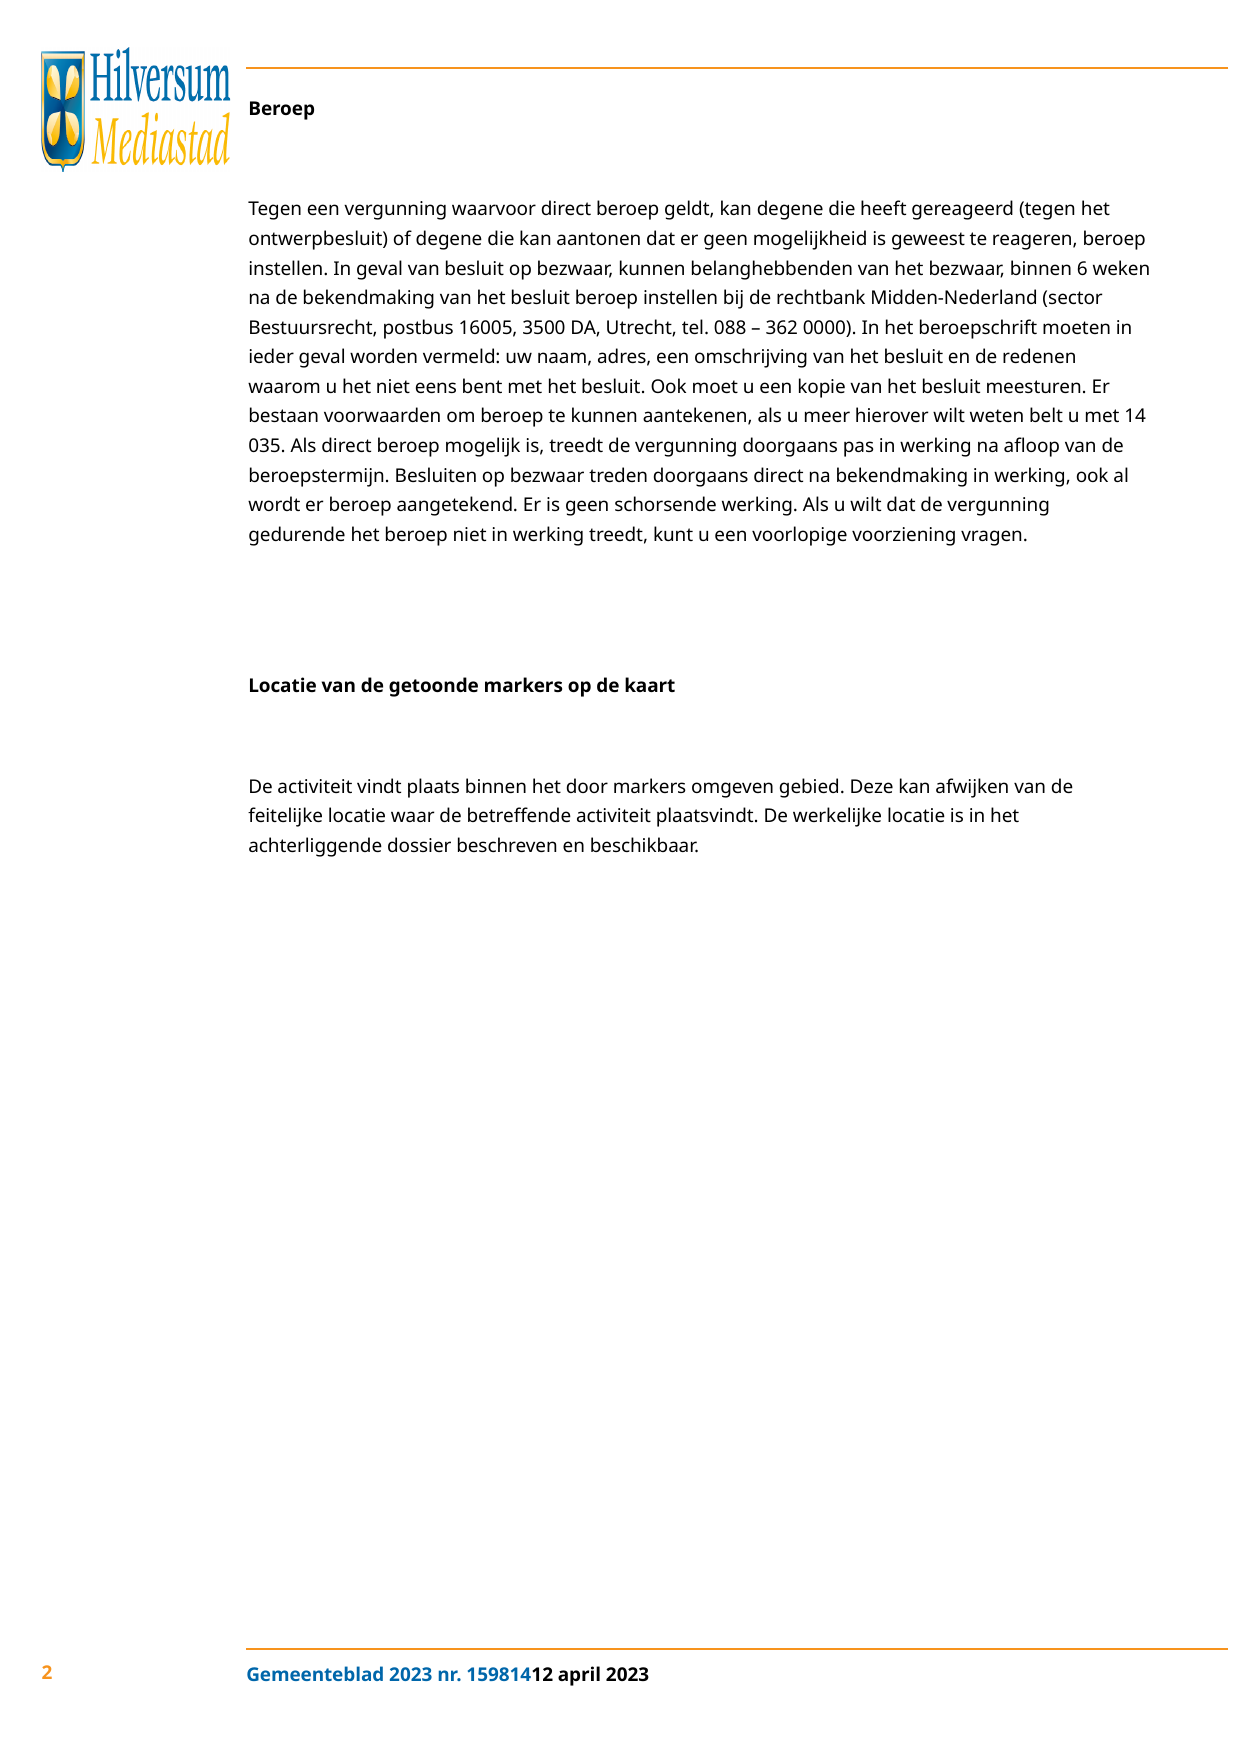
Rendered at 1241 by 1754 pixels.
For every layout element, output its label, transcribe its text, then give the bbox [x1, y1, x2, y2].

text Locatie van de getoonde markers op de kaart [248, 672, 1152, 698]
picture [41, 47, 231, 172]
text Beroep [248, 95, 1152, 121]
text Tegen een vergunning waarvoor direct beroep geldt, kan degene die heeft gereageerd (tegen het ontwerpbesluit) of degene die kan aantonen dat er geen mogelijkheid is geweest te reageren, beroep instellen. In geval van besluit op bezwaar, kunnen belanghebbenden van het bezwaar, binnen 6 weken na de bekendmaking van het besluit beroep instellen bij de rechtbank Midden-Nederland (sector Bestuursrecht, postbus 16005, 3500 DA, Utrecht, tel. 088 – 362 0000). In het beroepschrift moeten in ieder geval worden vermeld: uw naam, adres, een omschrijving van het besluit en de redenen waarom u het niet eens bent met het besluit. Ook moet u een kopie van het besluit meesturen. Er bestaan voorwaarden om beroep te kunnen aantekenen, als u meer hierover wilt weten belt u met 14 035. Als direct beroep mogelijk is, treedt de vergunning doorgaans pas in werking na afloop van de beroepstermijn. Besluiten op bezwaar treden doorgaans direct na bekendmaking in werking, ook al wordt er beroep aangetekend. Er is geen schorsende werking. Als u wilt dat de vergunning gedurende het beroep niet in werking treedt, kunt u een voorlopige voorziening vragen. [248, 196, 1152, 547]
text De activiteit vindt plaats binnen het door markers omgeven gebied. Deze kan afwijken van de feitelijke locatie waar de betreffende activiteit plaatsvindt. De werkelijke locatie is in het achterliggende dossier beschreven en beschikbaar. [248, 773, 1152, 858]
